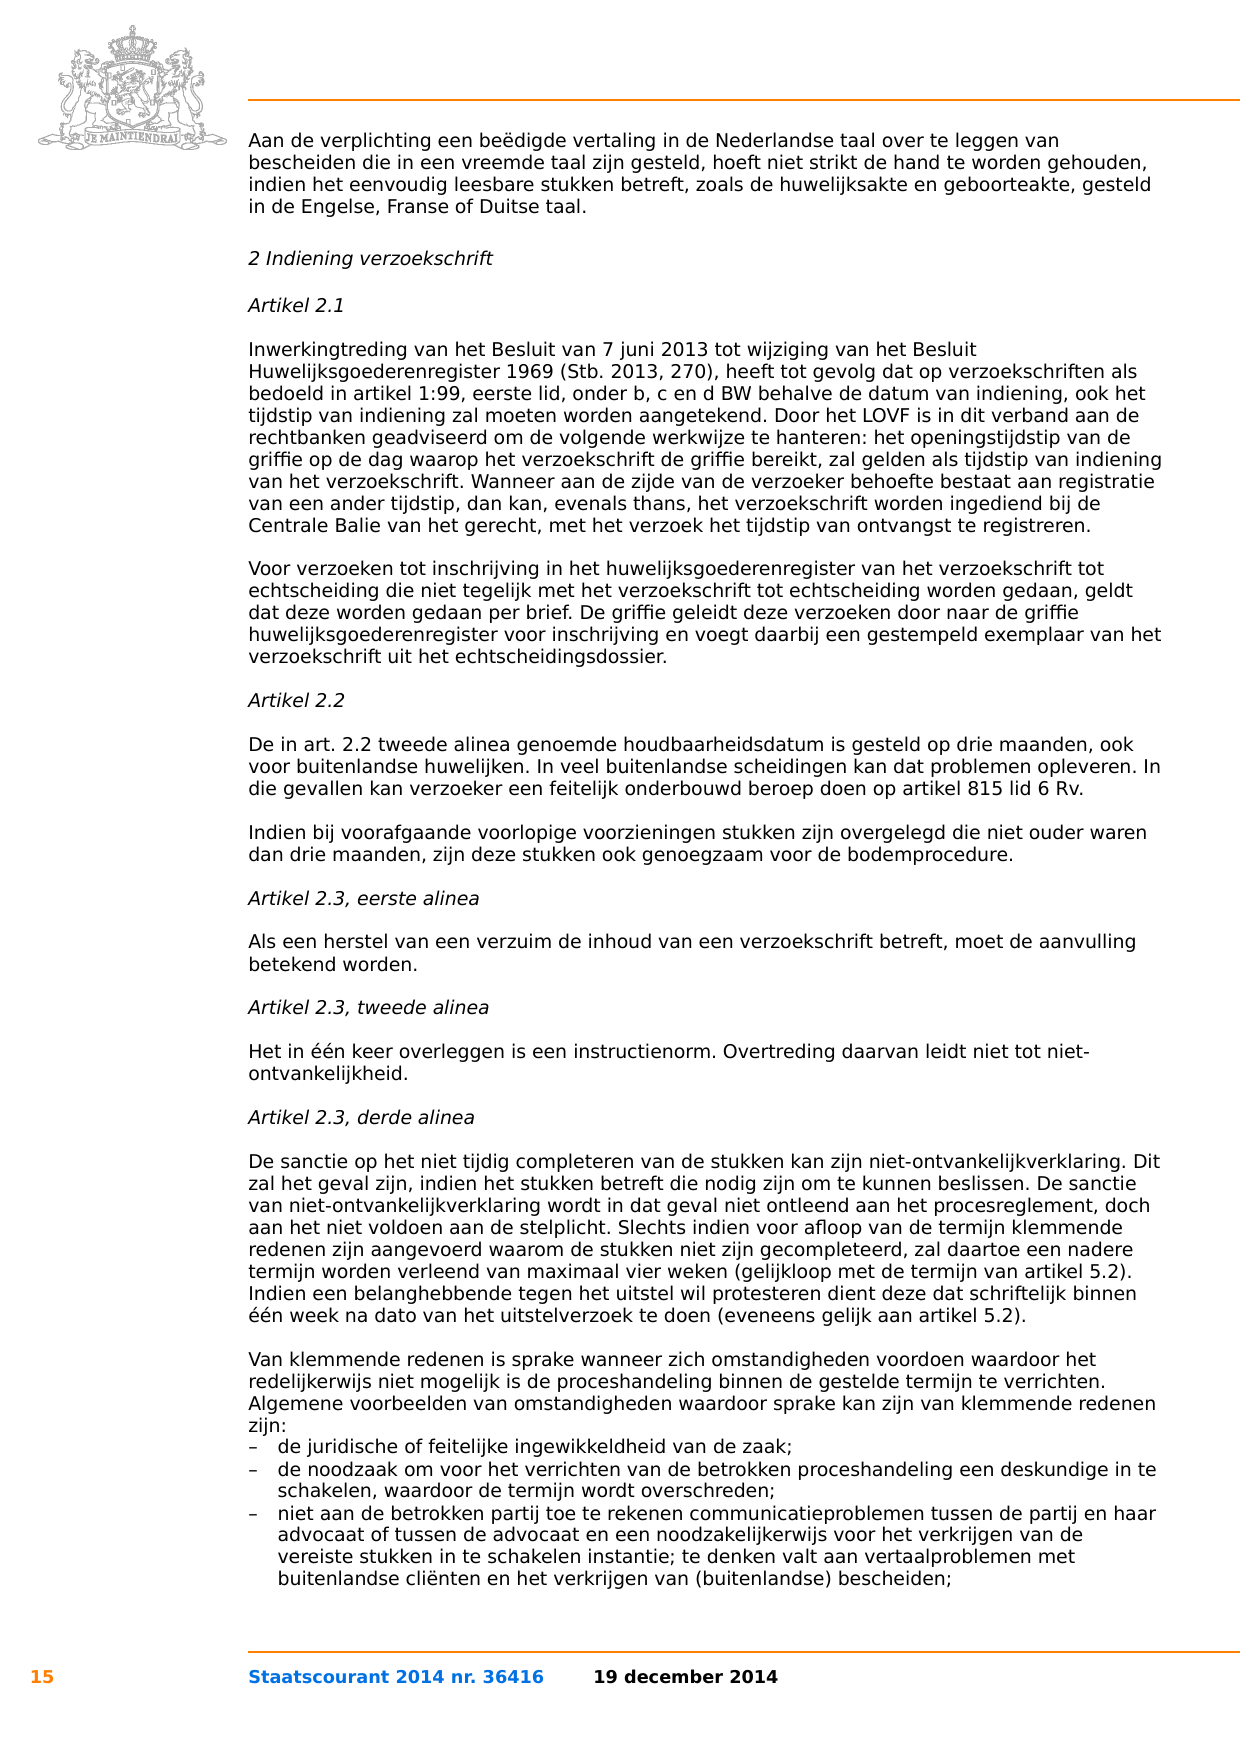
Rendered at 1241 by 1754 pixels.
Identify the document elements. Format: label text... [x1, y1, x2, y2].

text – de juridische of feitelijke ingewikkeldheid van de zaak; [248, 1436, 1163, 1458]
text De sanctie op het niet tijdig completeren van de stukken kan zijn niet-ontvankelijkverklaring. Dit zal het geval zijn, indien het stukken betreft die nodig zijn om te kunnen beslissen. De sanctie van niet-ontvankelijkverklaring wordt in dat geval niet ontleend aan het procesreglement, doch aan het niet voldoen aan de stelplicht. Slechts indien voor afloop van de termijn klemmende redenen zijn aangevoerd waarom de stukken niet zijn gecompleteerd, zal daartoe een nadere termijn worden verleend van maximaal vier weken (gelijkloop met de termijn van artikel 5.2). Indien een belanghebbende tegen het uitstel wil protesteren dient deze dat schriftelijk binnen één week na dato van het uitstelverzoek te doen (eveneens gelijk aan artikel 5.2). [248, 1151, 1163, 1327]
text Het in één keer overleggen is een instructienorm. Overtreding daarvan leidt niet tot niet-ontvankelijkheid. [248, 1041, 1163, 1085]
text Als een herstel van een verzuim de inhoud van een verzoekschrift betreft, moet de aanvulling betekend worden. [248, 931, 1163, 975]
text Van klemmende redenen is sprake wanneer zich omstandigheden voordoen waardoor het redelijkerwijs niet mogelijk is de proceshandeling binnen de gestelde termijn te verrichten. Algemene voorbeelden van omstandigheden waardoor sprake kan zijn van klemmende redenen zijn: [248, 1348, 1163, 1436]
text Aan de verplichting een beëdigde vertaling in de Nederlandse taal over te leggen van bescheiden die in een vreemde taal zijn gesteld, hoeft niet strikt de hand te worden gehouden, indien het eenvoudig leesbare stukken betreft, zoals de huwelijksakte en geboorteakte, gesteld in de Engelse, Franse of Duitse taal. [248, 130, 1163, 218]
picture [38, 25, 227, 150]
text Voor verzoeken tot inschrijving in het huwelijksgoederenregister van het verzoekschrift tot echtscheiding die niet tegelijk met het verzoekschrift tot echtscheiding worden gedaan, geldt dat deze worden gedaan per brief. De griffie geleidt deze verzoeken door naar de griffie huwelijksgoederenregister voor inschrijving en voegt daarbij een gestempeld exemplaar van het verzoekschrift uit het echtscheidingsdossier. [248, 558, 1163, 668]
text De in art. 2.2 tweede alinea genoemde houdbaarheidsdatum is gesteld op drie maanden, ook voor buitenlandse huwelijken. In veel buitenlandse scheidingen kan dat problemen opleveren. In die gevallen kan verzoeker een feitelijk onderbouwd beroep doen op artikel 815 lid 6 Rv. [248, 734, 1163, 800]
subtitle Artikel 2.2 [248, 690, 1163, 712]
subtitle Artikel 2.3, derde alinea [248, 1107, 1163, 1129]
text – niet aan de betrokken partij toe te rekenen communicatieproblemen tussen de partij en haar advocaat of tussen de advocaat en een noodzakelijkerwijs voor het verkrijgen van de vereiste stukken in te schakelen instantie; te denken valt aan vertaalproblemen met buitenlandse cliënten en het verkrijgen van (buitenlandse) bescheiden; [248, 1502, 1163, 1590]
text – de noodzaak om voor het verrichten van de betrokken proceshandeling een deskundige in te schakelen, waardoor de termijn wordt overschreden; [248, 1458, 1163, 1502]
text Indien bij voorafgaande voorlopige voorzieningen stukken zijn overgelegd die niet ouder waren dan drie maanden, zijn deze stukken ook genoegzaam voor de bodemprocedure. [248, 822, 1163, 866]
subtitle Artikel 2.3, eerste alinea [248, 888, 1163, 909]
subtitle Artikel 2.3, tweede alinea [248, 997, 1163, 1019]
subtitle Artikel 2.1 [248, 295, 1163, 317]
subtitle 2 Indiening verzoekschrift [248, 248, 1163, 270]
text Inwerkingtreding van het Besluit van 7 juni 2013 tot wijziging van het Besluit Huwelijksgoederenregister 1969 (Stb. 2013, 270), heeft tot gevolg dat op verzoekschriften als bedoeld in artikel 1:99, eerste lid, onder b, c en d BW behalve de datum van indiening, ook het tijdstip van indiening zal moeten worden aangetekend. Door het LOVF is in dit verband aan de rechtbanken geadviseerd om de volgende werkwijze te hanteren: het openingstijdstip van de griffie op de dag waarop het verzoekschrift de griffie bereikt, zal gelden als tijdstip van indiening van het verzoekschrift. Wanneer aan de zijde van de verzoeker behoefte bestaat aan registratie van een ander tijdstip, dan kan, evenals thans, het verzoekschrift worden ingediend bij de Centrale Balie van het gerecht, met het verzoek het tijdstip van ontvangst te registreren. [248, 339, 1163, 536]
